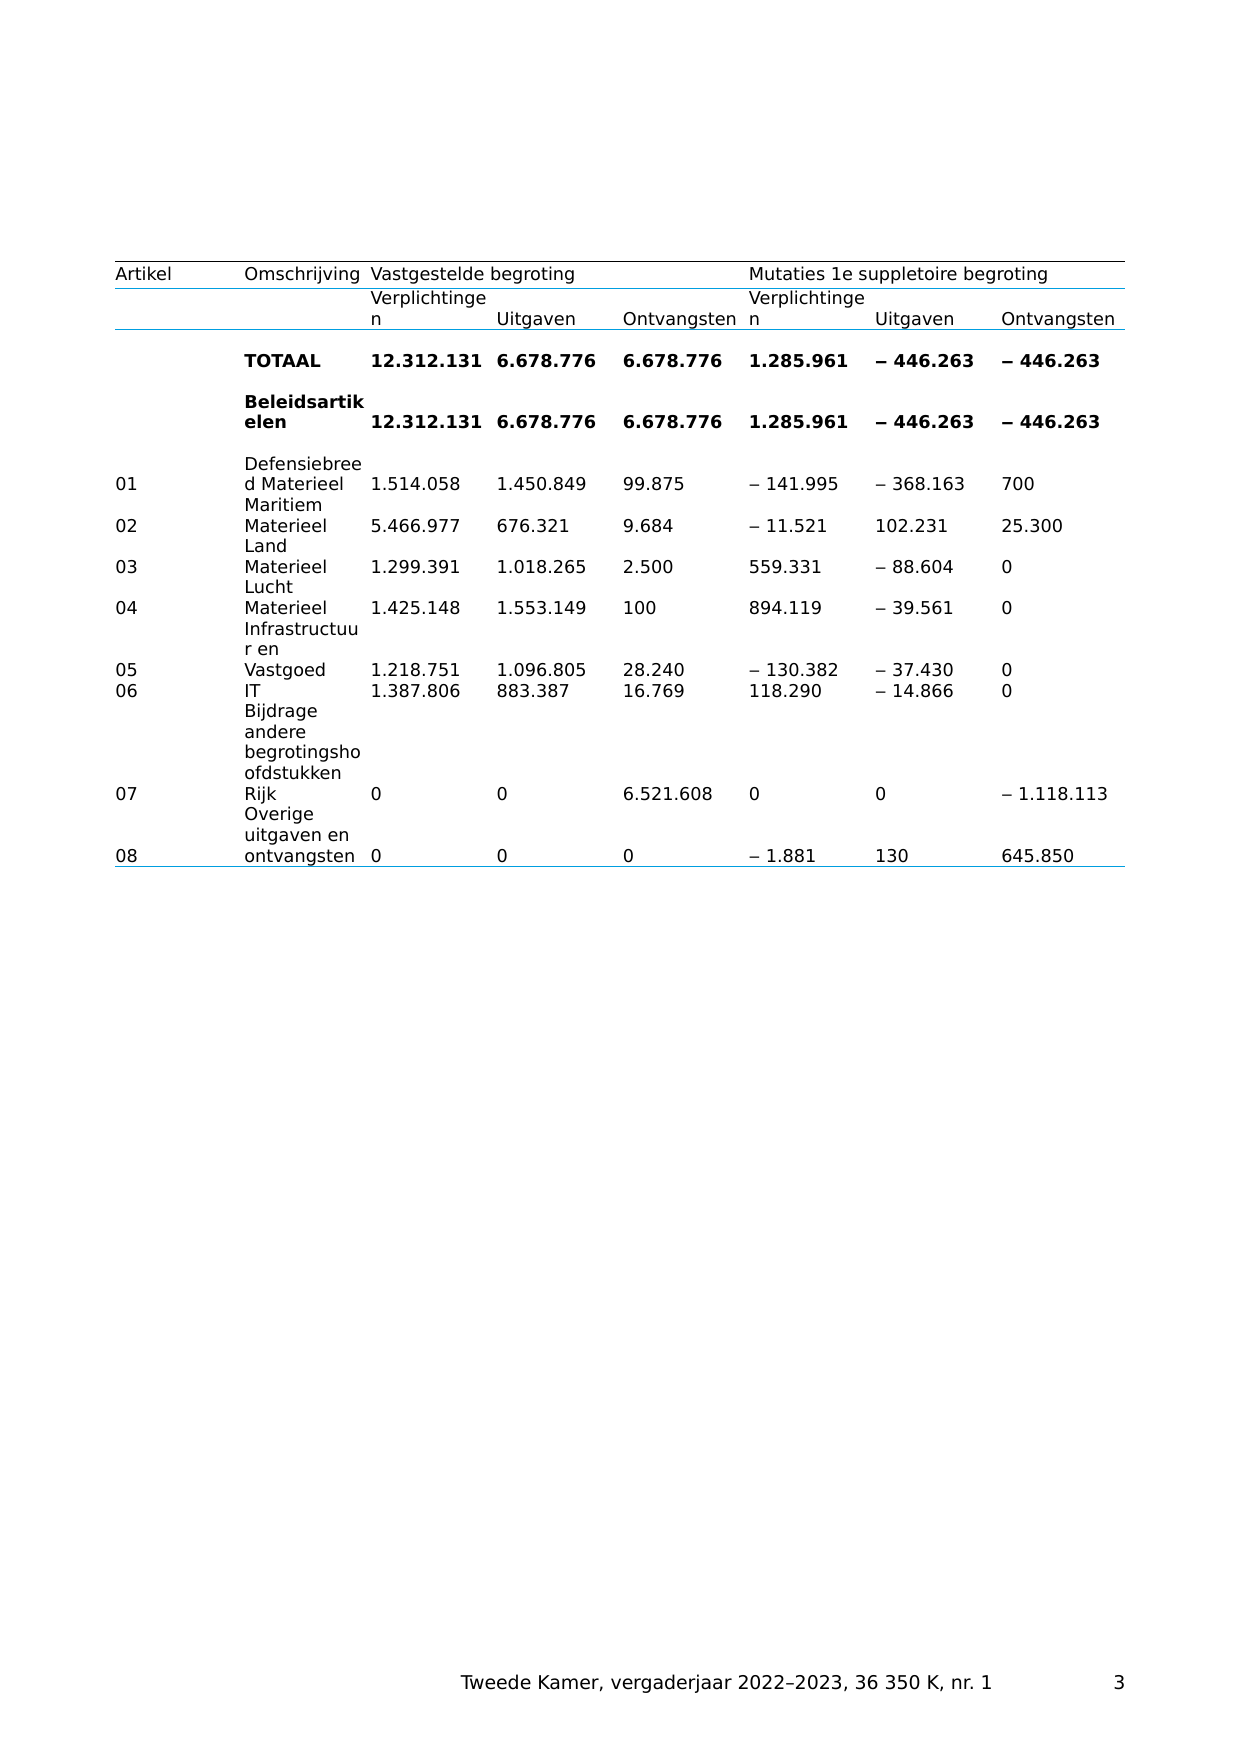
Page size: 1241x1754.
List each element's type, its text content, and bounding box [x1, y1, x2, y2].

table_cell [368, 433, 493, 454]
table_cell [241, 289, 367, 329]
table_cell ‒ 1.881 [746, 804, 872, 866]
table_cell 03 [115, 536, 241, 577]
table_cell 0 [494, 701, 620, 804]
table_cell Uitgaven [494, 289, 620, 329]
table_cell [998, 371, 1125, 392]
table_cell ‒ 446.263 [872, 392, 998, 433]
table_cell 1.299.391 [368, 536, 493, 577]
table_cell ‒ 37.430 [872, 619, 998, 681]
table_cell Bijdrage andere begrotingshoofdstukken Rijk [241, 701, 367, 804]
table_cell Omschrijving [241, 262, 367, 288]
table_cell 25.300 [998, 495, 1125, 536]
table_cell [746, 330, 872, 351]
table_cell 12.312.131 [368, 392, 493, 433]
table_cell Overige uitgaven en ontvangsten [241, 804, 367, 866]
table_cell ‒ 141.995 [746, 454, 872, 495]
table_cell [620, 330, 746, 351]
table_cell 6.678.776 [494, 351, 620, 371]
table_cell Vastgestelde begroting [368, 262, 746, 288]
table_header Wijziging begrotingsstaat van het Defensiematerieelbegrotingsfonds (K) voor het jaar 2023 (Eerste suppletoire begroting) (bedragen x € 1.000) [115, 213, 1125, 261]
table_cell 130 [872, 804, 998, 866]
table_cell Artikel [115, 262, 241, 288]
table_cell 118.290 [746, 681, 872, 701]
table_cell [368, 371, 493, 392]
table_cell [115, 392, 241, 433]
table_cell Infrastructuur en Vastgoed [241, 619, 367, 681]
table_cell 6.521.608 [620, 701, 746, 804]
table_cell 645.850 [998, 804, 1125, 866]
table_cell 16.769 [620, 681, 746, 701]
table_cell 0 [998, 536, 1125, 577]
table_cell [998, 330, 1125, 351]
table_cell [115, 330, 241, 351]
table_cell 1.450.849 [494, 454, 620, 495]
table_cell 0 [746, 701, 872, 804]
table_cell 1.218.751 [368, 619, 493, 681]
table_cell 1.096.805 [494, 619, 620, 681]
table_cell 0 [368, 804, 493, 866]
table_cell 08 [115, 804, 241, 866]
table_cell TOTAAL [241, 351, 367, 371]
table_cell Land Materieel [241, 536, 367, 577]
table_cell Ontvangsten [998, 289, 1125, 329]
table_cell 1.285.961 [746, 392, 872, 433]
table_cell Beleidsartikelen [241, 392, 367, 433]
table_cell [998, 433, 1125, 454]
table_cell 0 [998, 578, 1125, 619]
table_cell 1.425.148 [368, 578, 493, 619]
table_cell 100 [620, 578, 746, 619]
table_cell 02 [115, 495, 241, 536]
table_cell 9.684 [620, 495, 746, 536]
table_cell [872, 371, 998, 392]
table_cell [620, 371, 746, 392]
table_cell 700 [998, 454, 1125, 495]
table_cell [494, 371, 620, 392]
table_cell [241, 371, 367, 392]
table_cell ‒ 14.866 [872, 681, 998, 701]
table_cell Mutaties 1e suppletoire begroting [746, 262, 1125, 288]
table_cell 6.678.776 [620, 351, 746, 371]
table_cell 5.466.977 [368, 495, 493, 536]
table_cell [746, 433, 872, 454]
table_cell 01 [115, 454, 241, 495]
table_cell Maritiem Materieel [241, 495, 367, 536]
table_cell 0 [872, 701, 998, 804]
table_cell 883.387 [494, 681, 620, 701]
table_cell 0 [998, 681, 1125, 701]
table_cell ‒ 39.561 [872, 578, 998, 619]
table_cell 07 [115, 701, 241, 804]
table_cell 676.321 [494, 495, 620, 536]
table_cell 1.018.265 [494, 536, 620, 577]
table_cell 6.678.776 [494, 392, 620, 433]
table_cell ‒ 368.163 [872, 454, 998, 495]
table_cell Defensiebreed Materieel [241, 454, 367, 495]
table_cell ‒ 11.521 [746, 495, 872, 536]
table_cell Verplichtingen [746, 289, 872, 329]
table_cell 12.312.131 [368, 351, 493, 371]
table_cell [241, 433, 367, 454]
table_cell 04 [115, 578, 241, 619]
table_cell ‒ 1.118.113 [998, 701, 1125, 804]
table_cell [746, 371, 872, 392]
table_cell ‒ 446.263 [872, 351, 998, 371]
table_cell [872, 433, 998, 454]
table_cell 0 [368, 701, 493, 804]
table_cell [115, 371, 241, 392]
table_cell Lucht Materieel [241, 578, 367, 619]
table_cell 894.119 [746, 578, 872, 619]
table_cell 1.553.149 [494, 578, 620, 619]
table_cell [115, 351, 241, 371]
table_cell 05 [115, 619, 241, 681]
table_cell [620, 433, 746, 454]
table_cell 1.514.058 [368, 454, 493, 495]
table_cell [241, 330, 367, 351]
table_cell ‒ 130.382 [746, 619, 872, 681]
table_cell ‒ 88.604 [872, 536, 998, 577]
table_cell [368, 330, 493, 351]
table_cell 0 [998, 619, 1125, 681]
table_cell ‒ 446.263 [998, 392, 1125, 433]
table_cell 1.285.961 [746, 351, 872, 371]
table_cell ‒ 446.263 [998, 351, 1125, 371]
table_cell 559.331 [746, 536, 872, 577]
table_cell 6.678.776 [620, 392, 746, 433]
table_cell 0 [620, 804, 746, 866]
table_cell [115, 433, 241, 454]
table_cell 0 [494, 804, 620, 866]
table_cell Verplichtingen [368, 289, 493, 329]
table_cell 2.500 [620, 536, 746, 577]
table_cell 28.240 [620, 619, 746, 681]
table_cell 06 [115, 681, 241, 701]
table_cell [494, 330, 620, 351]
table_cell Ontvangsten [620, 289, 746, 329]
table_cell 102.231 [872, 495, 998, 536]
table_cell [872, 330, 998, 351]
table_cell 1.387.806 [368, 681, 493, 701]
table_cell 99.875 [620, 454, 746, 495]
table_cell Uitgaven [872, 289, 998, 329]
table_cell IT [241, 681, 367, 701]
table_cell [115, 289, 241, 329]
table_cell [494, 433, 620, 454]
